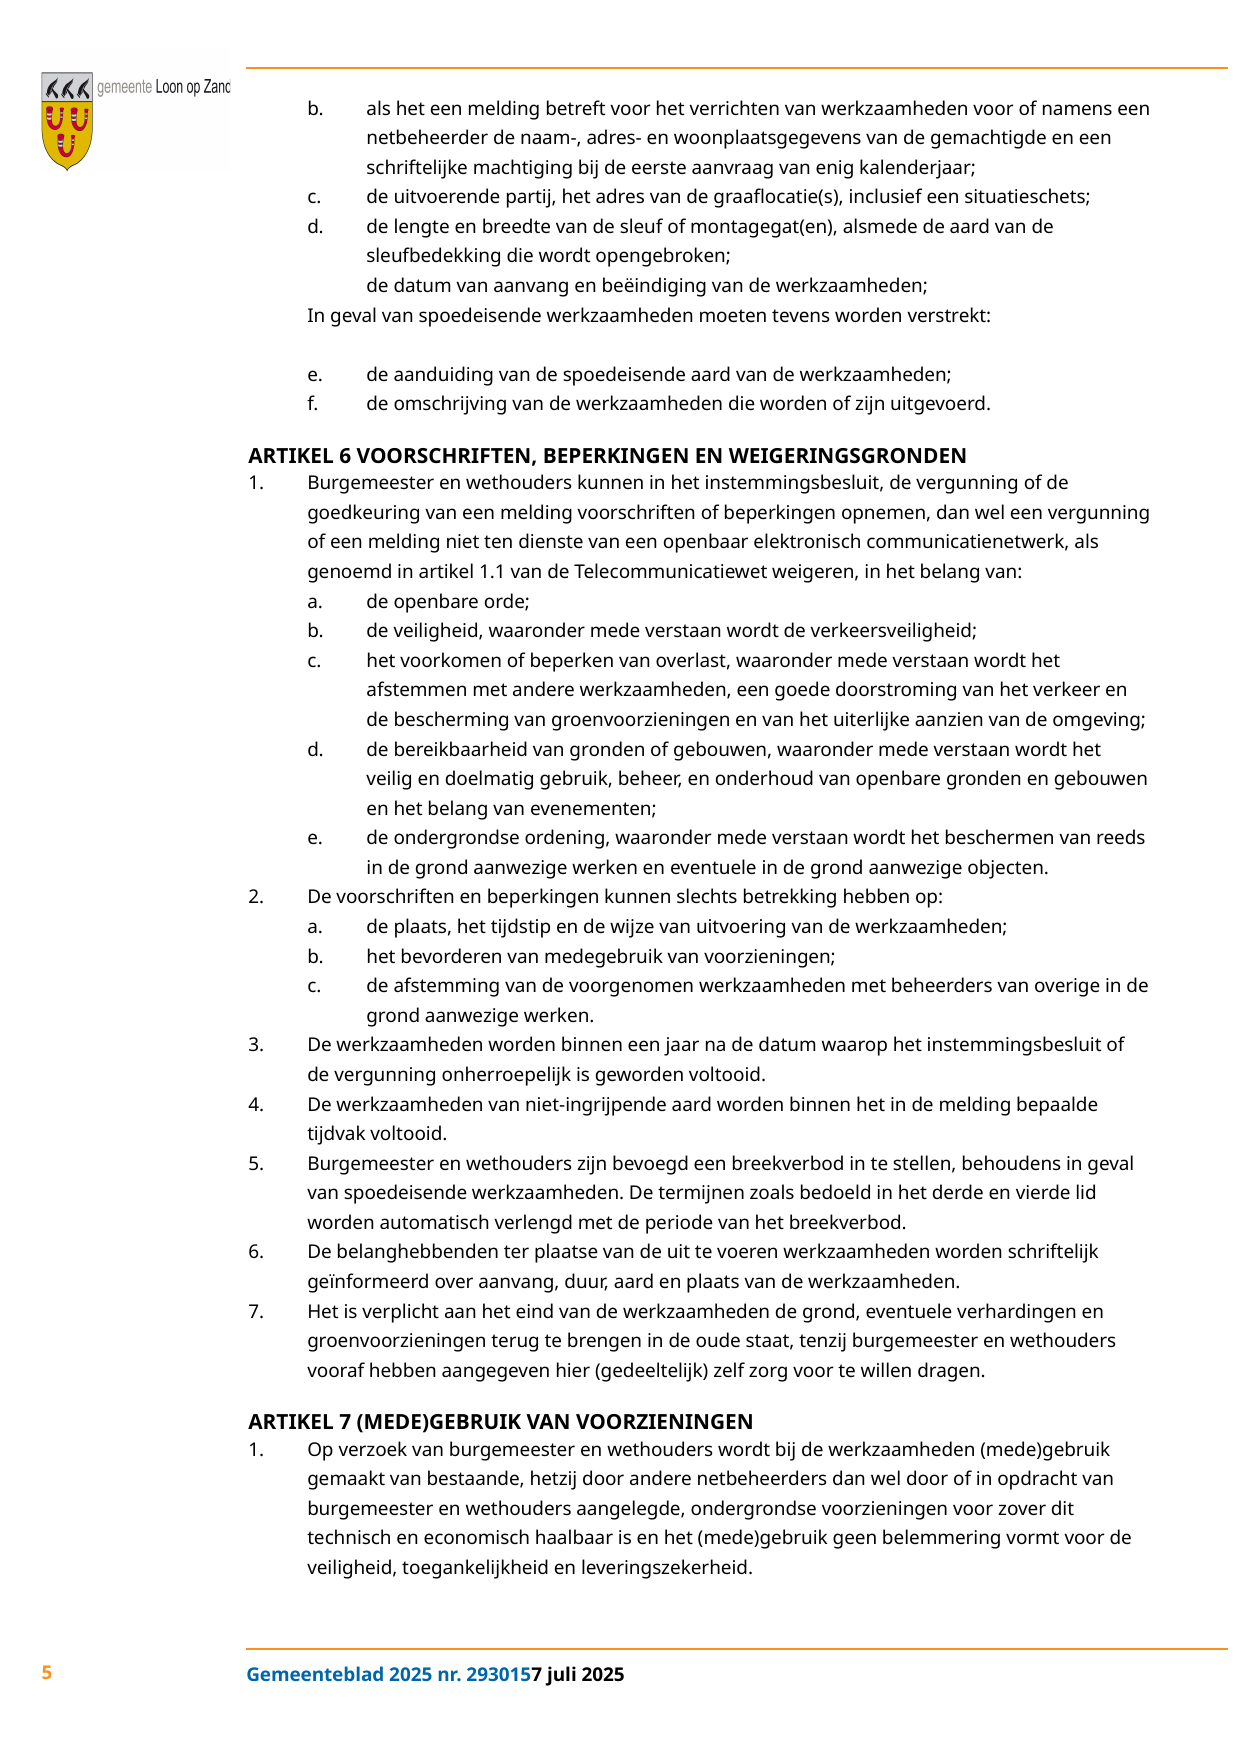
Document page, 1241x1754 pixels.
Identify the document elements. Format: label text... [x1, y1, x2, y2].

list Op verzoek van burgemeester en wethouders wordt bij de werkzaamheden (mede)gebruik gemaakt van bestaande, hetzij door andere netbeheerders dan wel door of in opdracht van burgemeester en wethouders aangelegde, ondergrondse voorzieningen voor zover dit technisch en economisch haalbaar is en het (mede)gebruik geen belemmering vormt voor de veiligheid, toegankelijkheid en leveringszekerheid. [248, 1436, 1152, 1580]
list de ondergrondse ordening, waaronder mede verstaan wordt het beschermen van reeds in de grond aanwezige werken en eventuele in de grond aanwezige objecten. [307, 824, 1152, 880]
list de uitvoerende partij, het adres van de graaflocatie(s), inclusief een situatieschets; [307, 183, 1152, 209]
list Het is verplicht aan het eind van de werkzaamheden de grond, eventuele verhardingen en groenvoorzieningen terug te brengen in de oude staat, tenzij burgemeester en wethouders vooraf hebben aangegeven hier (gedeeltelijk) zelf zorg voor te willen dragen. [248, 1298, 1152, 1383]
list de omschrijving van de werkzaamheden die worden of zijn uitgevoerd. [307, 391, 1152, 416]
list In geval van spoedeisende werkzaamheden moeten tevens worden verstrekt: [248, 302, 1152, 328]
list de plaats, het tijdstip en de wijze van uitvoering van de werkzaamheden; [307, 913, 1152, 939]
text ARTIKEL 6 VOORSCHRIFTEN, BEPERKINGEN EN WEIGERINGSGRONDEN [248, 441, 1152, 469]
picture [41, 47, 231, 172]
list De werkzaamheden van niet-ingrijpende aard worden binnen het in de melding bepaalde tijdvak voltooid. [248, 1091, 1152, 1146]
list het bevorderen van medegebruik van voorzieningen; [307, 943, 1152, 968]
list het voorkomen of beperken van overlast, waaronder mede verstaan wordt het afstemmen met andere werkzaamheden, een goede doorstroming van het verkeer en de bescherming van groenvoorzieningen en van het uiterlijke aanzien van de omgeving; [307, 647, 1152, 732]
list de openbare orde; [307, 588, 1152, 613]
list Burgemeester en wethouders kunnen in het instemmingsbesluit, de vergunning of de goedkeuring van een melding voorschriften of beperkingen opnemen, dan wel een vergunning of een melding niet ten dienste van een openbaar elektronisch communicatienetwerk, als genoemd in artikel 1.1 van de Telecommunicatiewet weigeren, in het belang van: [248, 469, 1152, 584]
text ARTIKEL 7 (MEDE)GEBRUIK VAN VOORZIENINGEN [248, 1407, 1152, 1436]
list De voorschriften en beperkingen kunnen slechts betrekking hebben op: [248, 884, 1152, 909]
list de veiligheid, waaronder mede verstaan wordt de verkeersveiligheid; [307, 617, 1152, 643]
list De belanghebbenden ter plaatse van de uit te voeren werkzaamheden worden schriftelijk geïnformeerd over aanvang, duur, aard en plaats van de werkzaamheden. [248, 1239, 1152, 1294]
list de datum van aanvang en beëindiging van de werkzaamheden; [307, 272, 1152, 298]
list de bereikbaarheid van gronden of gebouwen, waaronder mede verstaan wordt het veilig en doelmatig gebruik, beheer, en onderhoud van openbare gronden en gebouwen en het belang van evenementen; [307, 736, 1152, 821]
list De werkzaamheden worden binnen een jaar na de datum waarop het instemmingsbesluit of de vergunning onherroepelijk is geworden voltooid. [248, 1032, 1152, 1087]
list de aanduiding van de spoedeisende aard van de werkzaamheden; [307, 361, 1152, 387]
list de lengte en breedte van de sleuf of montagegat(en), alsmede de aard van de sleufbedekking die wordt opengebroken; [307, 213, 1152, 268]
list als het een melding betreft voor het verrichten van werkzaamheden voor of namens een netbeheerder de naam-, adres- en woonplaatsgegevens van de gemachtigde en een schriftelijke machtiging bij de eerste aanvraag van enig kalenderjaar; [307, 95, 1152, 180]
list de afstemming van de voorgenomen werkzaamheden met beheerders van overige in de grond aanwezige werken. [307, 972, 1152, 1028]
list Burgemeester en wethouders zijn bevoegd een breekverbod in te stellen, behoudens in geval van spoedeisende werkzaamheden. De termijnen zoals bedoeld in het derde en vierde lid worden automatisch verlengd met de periode van het breekverbod. [248, 1150, 1152, 1235]
